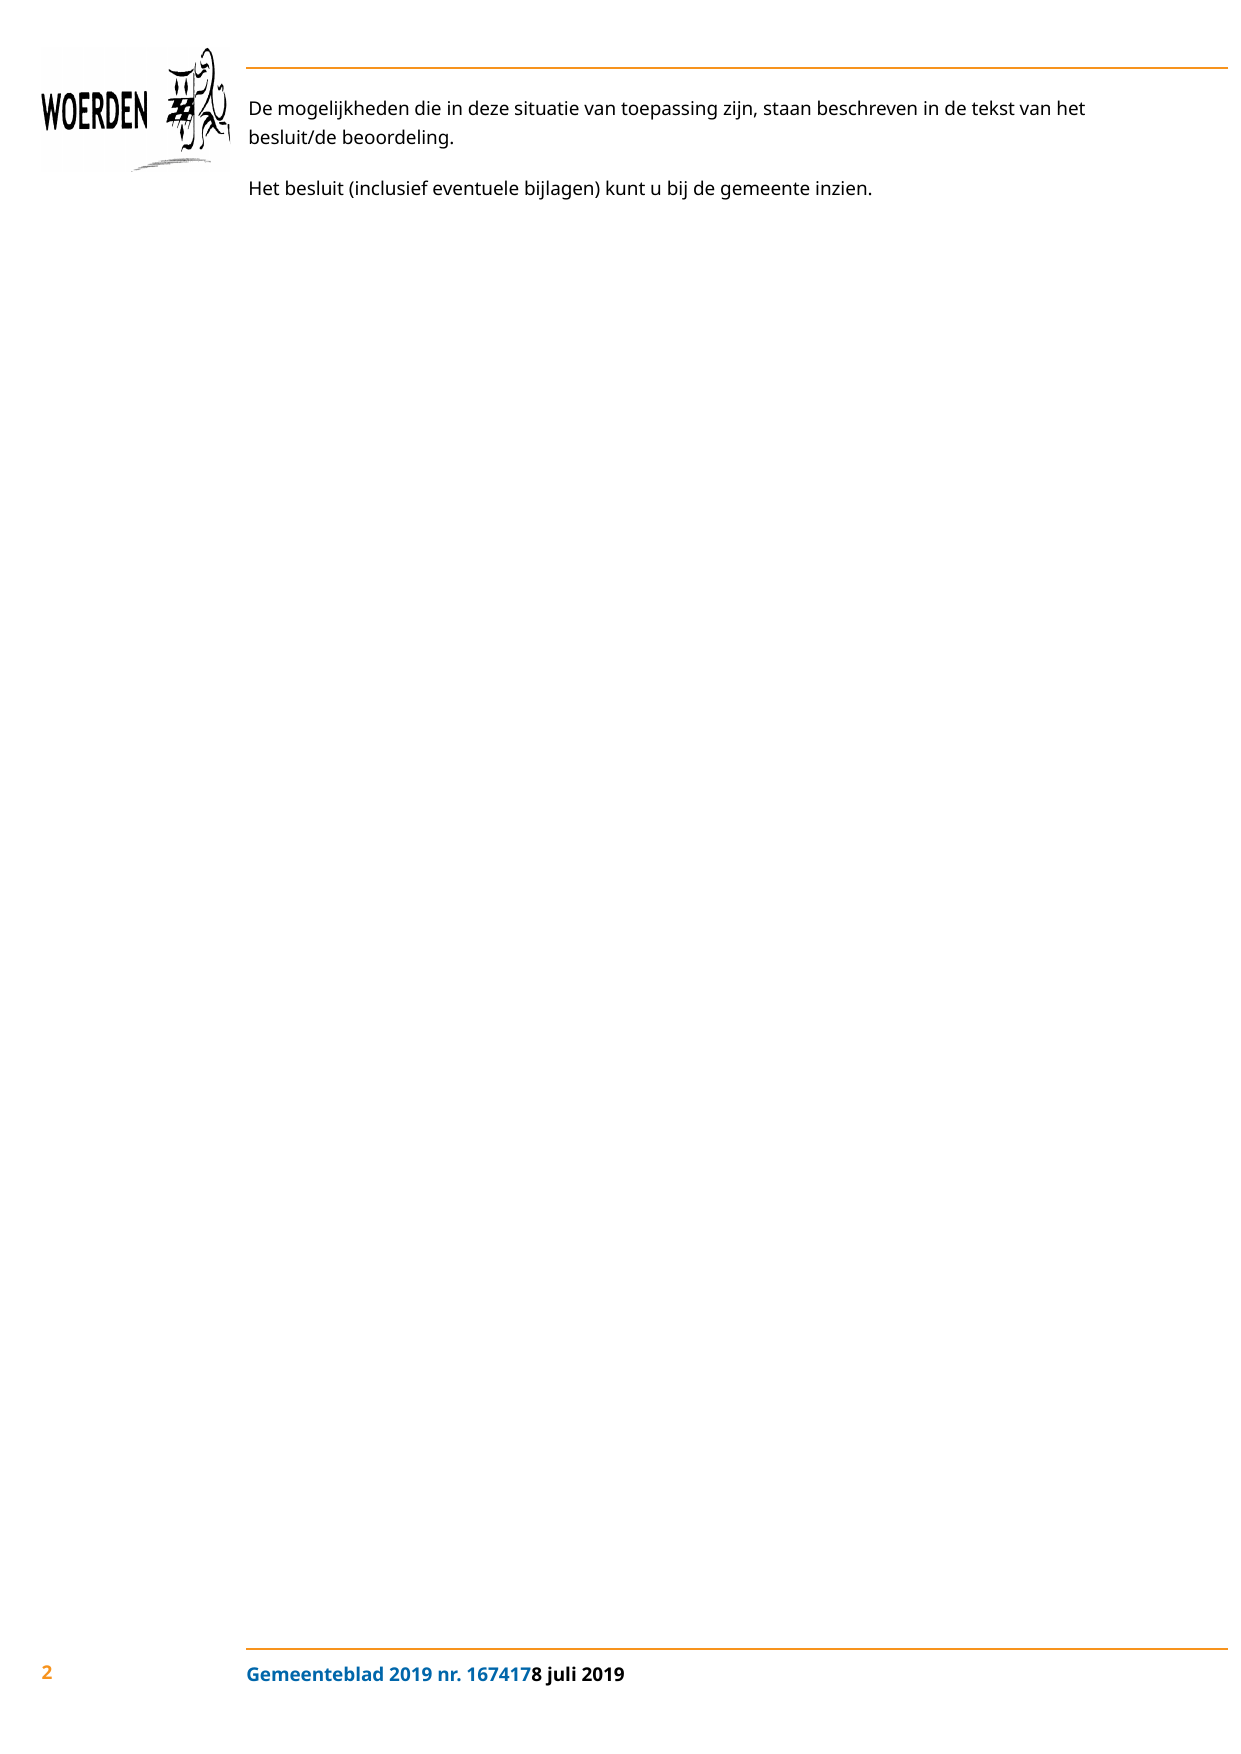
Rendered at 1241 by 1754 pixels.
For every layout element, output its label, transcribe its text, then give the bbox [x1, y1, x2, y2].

picture [41, 47, 231, 172]
text De mogelijkheden die in deze situatie van toepassing zijn, staan beschreven in de tekst van het besluit/de beoordeling. [248, 95, 1152, 150]
text Het besluit (inclusief eventuele bijlagen) kunt u bij de gemeente inzien. [248, 175, 1152, 201]
